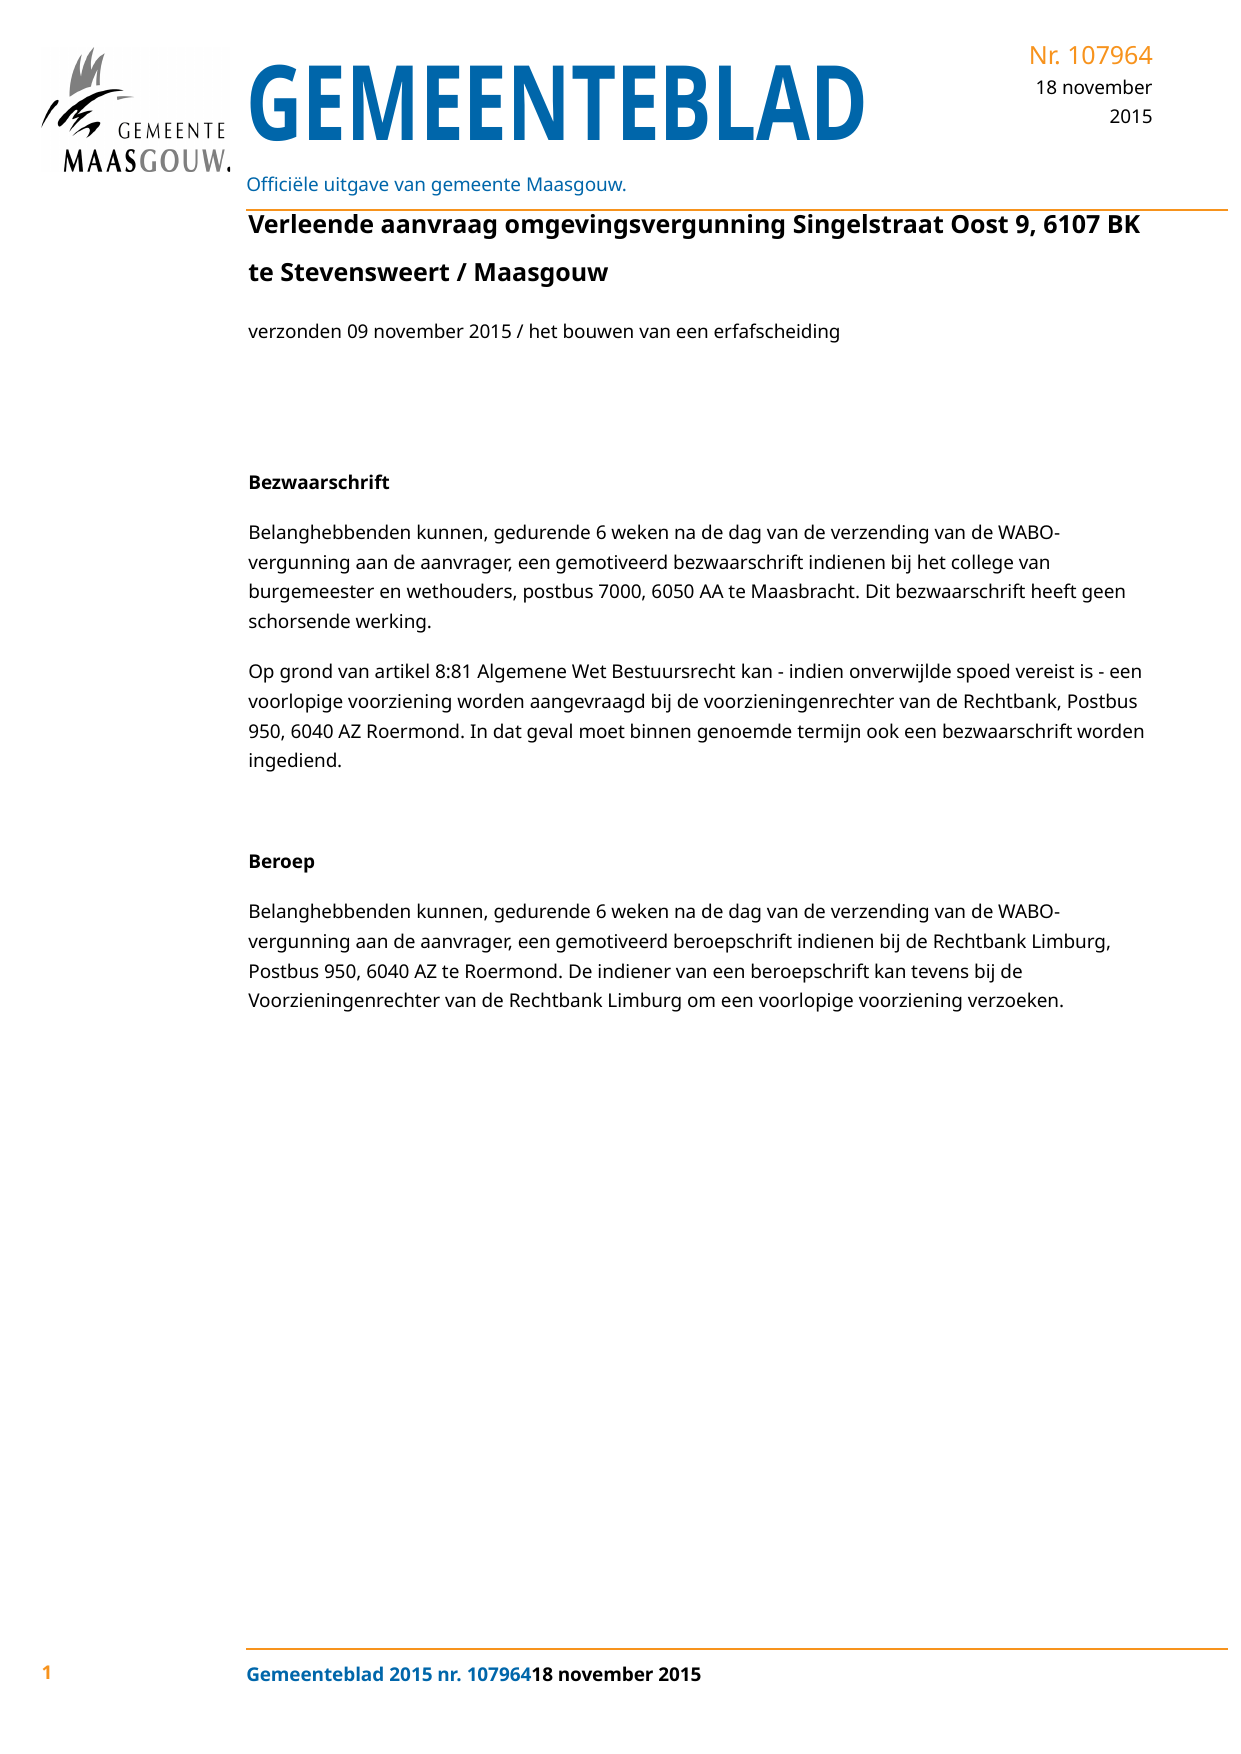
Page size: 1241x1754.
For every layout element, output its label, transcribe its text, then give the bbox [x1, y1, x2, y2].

text Beroep [248, 848, 1152, 874]
text Belanghebbenden kunnen, gedurende 6 weken na de dag van de verzending van de WABO-vergunning aan de aanvrager, een gemotiveerd bezwaarschrift indienen bij het college van burgemeester en wethouders, postbus 7000, 6050 AA te Maasbracht. Dit bezwaarschrift heeft geen schorsende werking. [248, 519, 1152, 634]
text Op grond van artikel 8:81 Algemene Wet Bestuursrecht kan - indien onverwijlde spoed vereist is - een voorlopige voorziening worden aangevraagd bij de voorzieningenrechter van de Rechtbank, Postbus 950, 6040 AZ Roermond. In dat geval moet binnen genoemde termijn ook een bezwaarschrift worden ingediend. [248, 659, 1152, 773]
picture [41, 47, 231, 172]
text Bezwaarschrift [248, 469, 1152, 495]
text verzonden 09 november 2015 / het bouwen van een erfafscheiding [248, 318, 1152, 344]
text Belanghebbenden kunnen, gedurende 6 weken na de dag van de verzending van de WABO-vergunning aan de aanvrager, een gemotiveerd beroepschrift indienen bij de Rechtbank Limburg, Postbus 950, 6040 AZ te Roermond. De indiener van een beroepschrift kan tevens bij de Voorzieningenrechter van de Rechtbank Limburg om een voorlopige voorziening verzoeken. [248, 899, 1152, 1013]
text Verleende aanvraag omgevingsvergunning Singelstraat Oost 9, 6107 BK te Stevensweert / Maasgouw [248, 211, 1152, 288]
